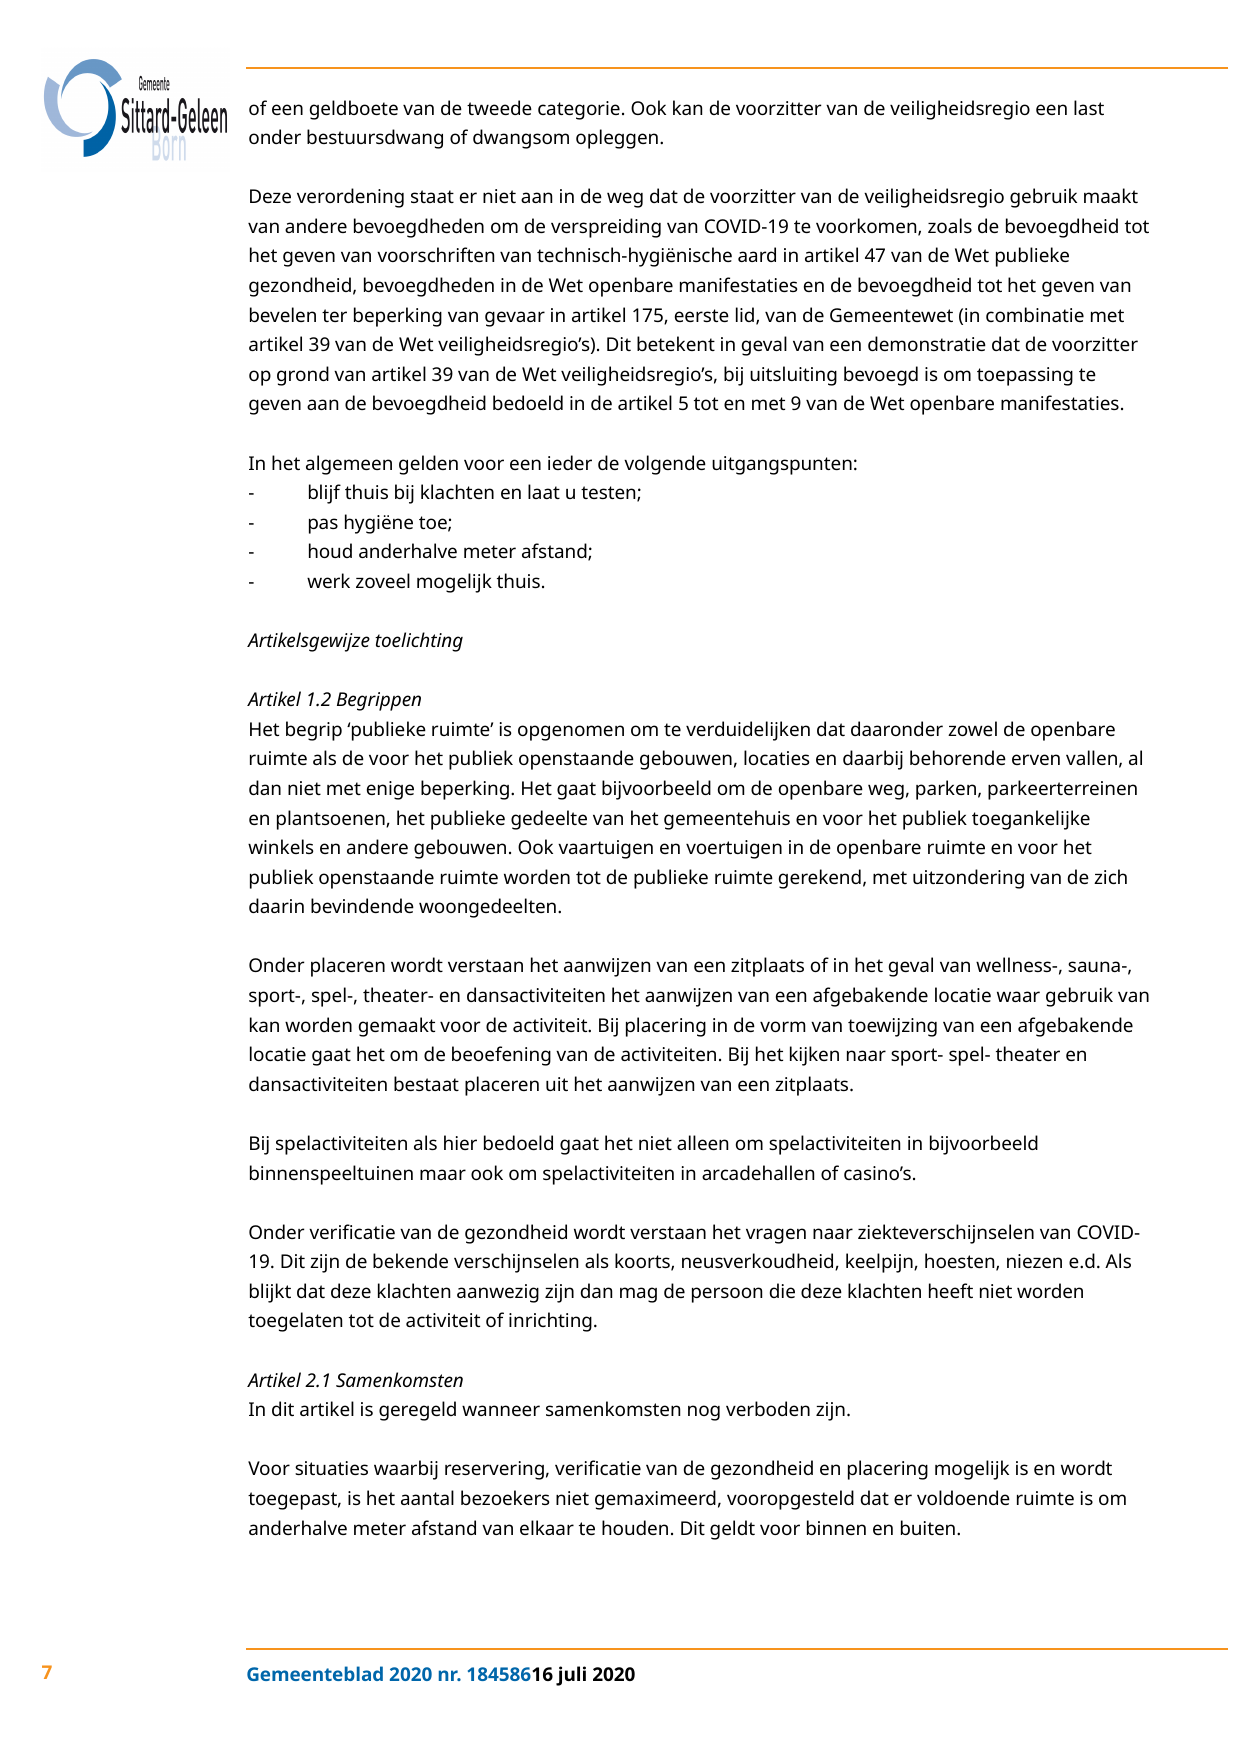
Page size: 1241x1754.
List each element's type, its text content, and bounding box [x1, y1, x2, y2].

text Onder placeren wordt verstaan het aanwijzen van een zitplaats of in het geval van wellness-, sauna-, sport-, spel-, theater- en dansactiviteiten het aanwijzen van een afgebakende locatie waar gebruik van kan worden gemaakt voor de activiteit. Bij placering in de vorm van toewijzing van een afgebakende locatie gaat het om de beoefening van de activiteiten. Bij het kijken naar sport- spel- theater en dansactiviteiten bestaat placeren uit het aanwijzen van een zitplaats. [248, 953, 1152, 1097]
text Deze verordening staat er niet aan in de weg dat de voorzitter van de veiligheidsregio gebruik maakt van andere bevoegdheden om de verspreiding van COVID-19 te voorkomen, zoals de bevoegdheid tot het geven van voorschriften van technisch-hygiënische aard in artikel 47 van de Wet publieke gezondheid, bevoegdheden in de Wet openbare manifestaties en de bevoegdheid tot het geven van bevelen ter beperking van gevaar in artikel 175, eerste lid, van de Gemeentewet (in combinatie met artikel 39 van de Wet veiligheidsregio’s). Dit betekent in geval van een demonstratie dat de voorzitter op grond van artikel 39 van de Wet veiligheidsregio’s, bij uitsluiting bevoegd is om toepassing te geven aan de bevoegdheid bedoeld in de artikel 5 tot en met 9 van de Wet openbare manifestaties. [248, 183, 1152, 416]
text of een geldboete van de tweede categorie. Ook kan de voorzitter van de veiligheidsregio een last onder bestuursdwang of dwangsom opleggen. [248, 95, 1152, 150]
list houd anderhalve meter afstand; [248, 538, 1152, 564]
text Artikel 2.1 Samenkomsten [248, 1367, 1152, 1393]
text In het algemeen gelden voor een ieder de volgende uitgangspunten: [248, 450, 1152, 476]
text Het begrip ‘publieke ruimte’ is opgenomen om te verduidelijken dat daaronder zowel de openbare ruimte als de voor het publiek openstaande gebouwen, locaties en daarbij behorende erven vallen, al dan niet met enige beperking. Het gaat bijvoorbeeld om de openbare weg, parken, parkeerterreinen en plantsoenen, het publieke gedeelte van het gemeentehuis en voor het publiek toegankelijke winkels en andere gebouwen. Ook vaartuigen en voertuigen in de openbare ruimte en voor het publiek openstaande ruimte worden tot de publieke ruimte gerekend, met uitzondering van de zich daarin bevindende woongedeelten. [248, 716, 1152, 919]
text Bij spelactiviteiten als hier bedoeld gaat het niet alleen om spelactiviteiten in bijvoorbeeld binnenspeeltuinen maar ook om spelactiviteiten in arcadehallen of casino’s. [248, 1130, 1152, 1186]
text Onder verificatie van de gezondheid wordt verstaan het vragen naar ziekteverschijnselen van COVID-19. Dit zijn de bekende verschijnselen als koorts, neusverkoudheid, keelpijn, hoesten, niezen e.d. Als blijkt dat deze klachten aanwezig zijn dan mag de persoon die deze klachten heeft niet worden toegelaten tot de activiteit of inrichting. [248, 1219, 1152, 1333]
text Artikelsgewijze toelichting [248, 627, 1152, 653]
list pas hygiëne toe; [248, 509, 1152, 535]
text In dit artikel is geregeld wanneer samenkomsten nog verboden zijn. [248, 1396, 1152, 1422]
list blijf thuis bij klachten en laat u testen; [248, 479, 1152, 505]
text Voor situaties waarbij reservering, verificatie van de gezondheid en placering mogelijk is en wordt toegepast, is het aantal bezoekers niet gemaximeerd, vooropgesteld dat er voldoende ruimte is om anderhalve meter afstand van elkaar te houden. Dit geldt voor binnen en buiten. [248, 1456, 1152, 1541]
text Artikel 1.2 Begrippen [248, 686, 1152, 712]
picture [41, 47, 231, 172]
list werk zoveel mogelijk thuis. [248, 568, 1152, 594]
